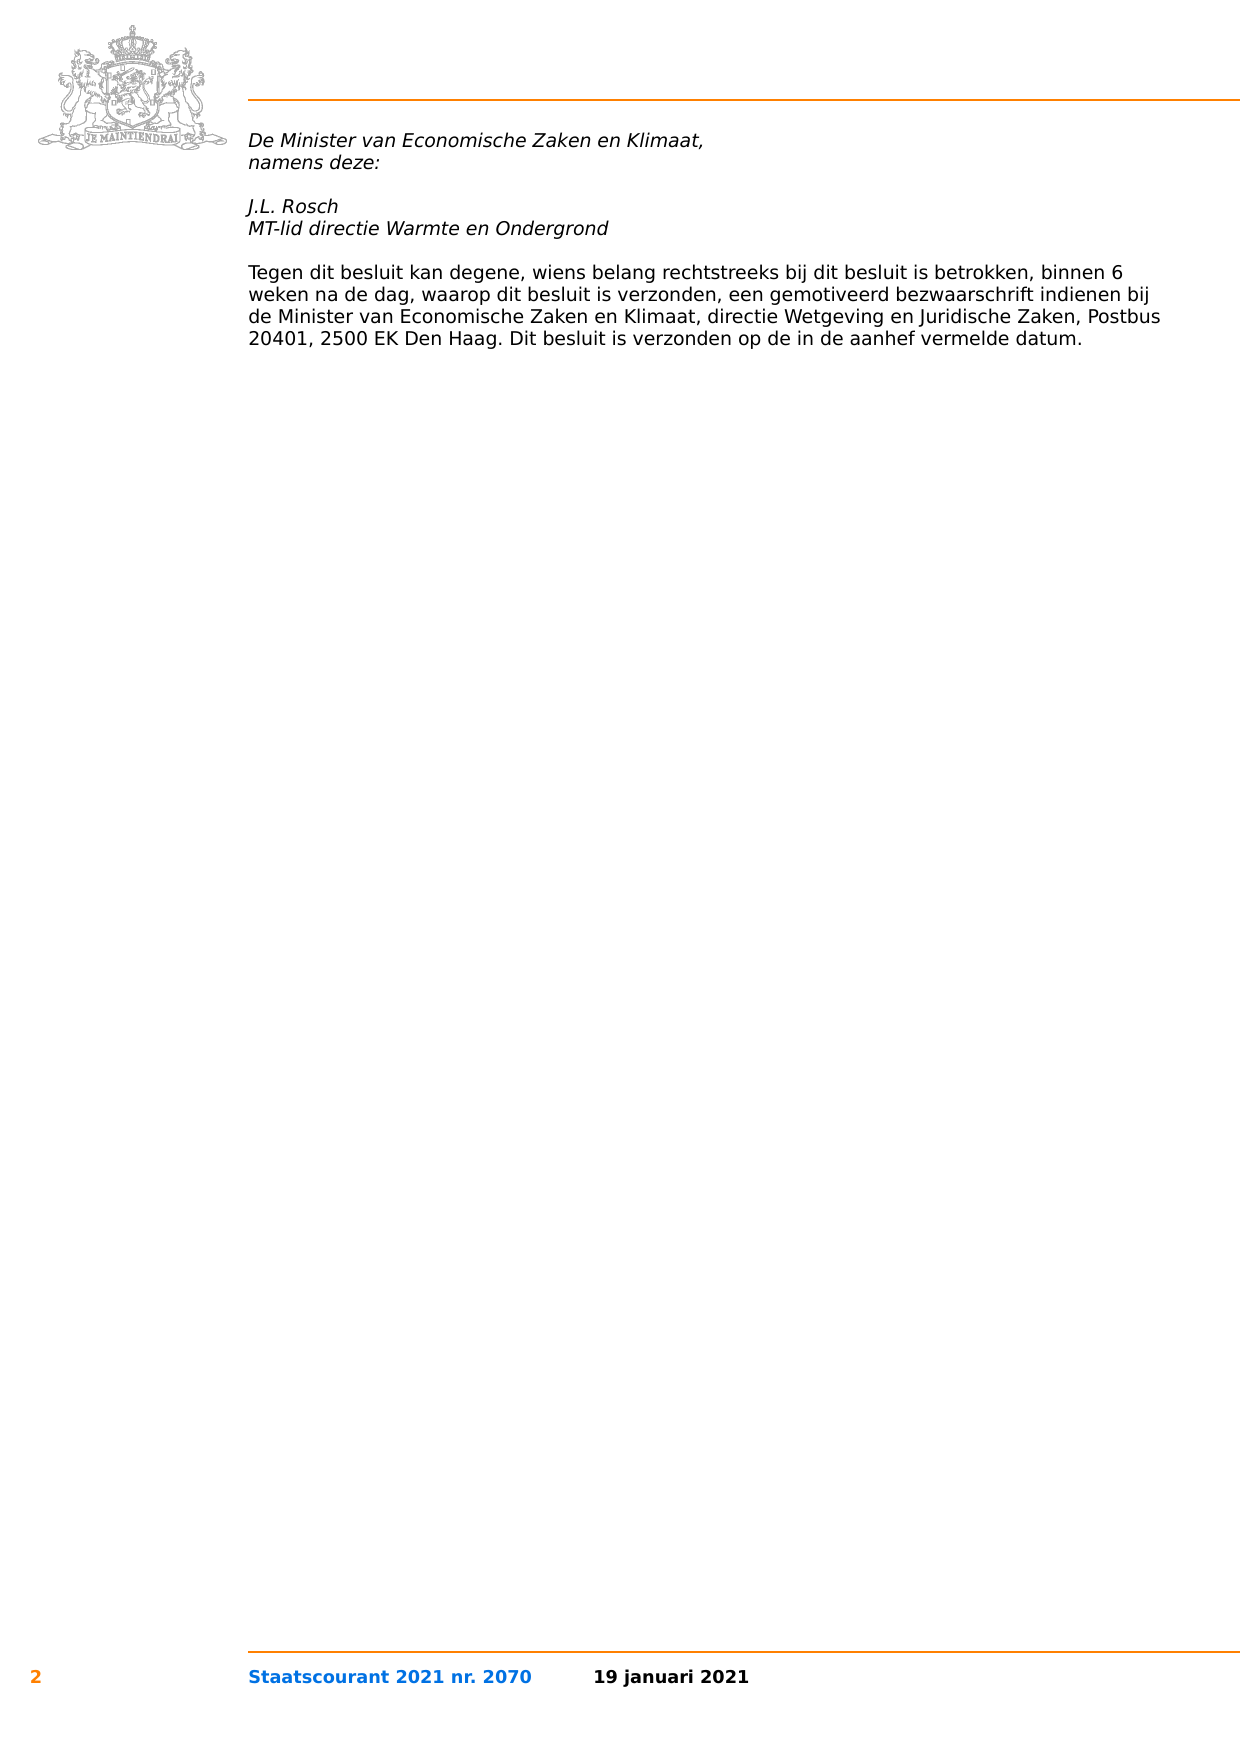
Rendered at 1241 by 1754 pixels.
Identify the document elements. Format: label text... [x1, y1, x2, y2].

text Tegen dit besluit kan degene, wiens belang rechtstreeks bij dit besluit is betrokken, binnen 6 weken na de dag, waarop dit besluit is verzonden, een gemotiveerd bezwaarschrift indienen bij de Minister van Economische Zaken en Klimaat, directie Wetgeving en Juridische Zaken, Postbus 20401, 2500 EK Den Haag. Dit besluit is verzonden op de in de aanhef vermelde datum. [248, 262, 1163, 349]
text De Minister van Economische Zaken en Klimaat, namens deze: J.L. Rosch MT-lid directie Warmte en Ondergrond [248, 130, 1163, 240]
picture [38, 25, 227, 150]
